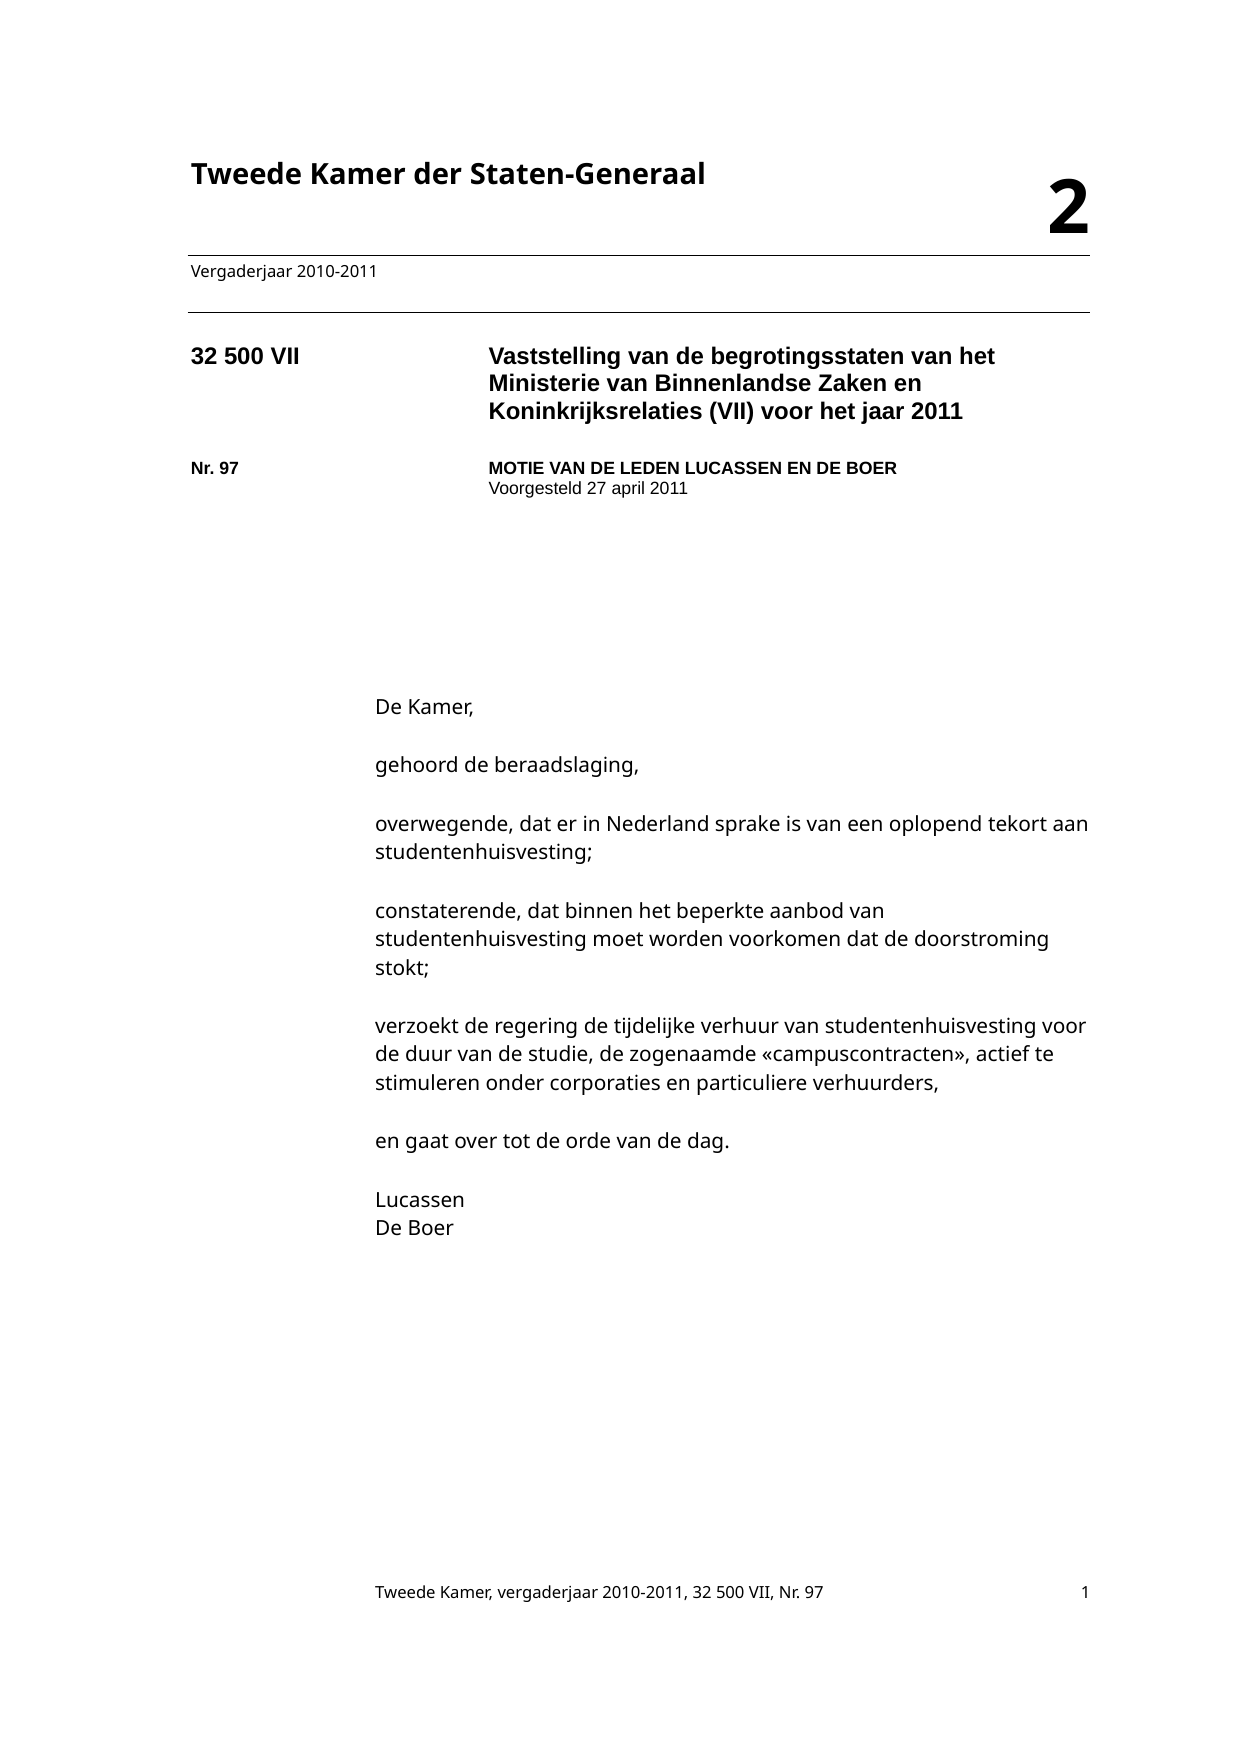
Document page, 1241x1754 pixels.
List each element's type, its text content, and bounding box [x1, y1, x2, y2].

table_cell [485, 256, 1090, 312]
table_header Tweede Kamer der Staten-Generaal [188, 150, 909, 255]
text Lucassen [375, 1185, 1090, 1213]
table_cell MOTIE VAN DE LEDEN LUCASSEN EN DE BOER Voorgesteld 27 april 2011 [485, 455, 1090, 573]
text De Boer [375, 1213, 1090, 1242]
table_cell Vaststelling van de begrotingsstaten van het Ministerie van Binnenlandse Zaken en Koninkrijksrelaties (VII) voor het jaar 2011 [485, 339, 1090, 454]
text constaterende, dat binnen het beperkte aanbod van studentenhuisvesting moet worden voorkomen dat de doorstroming stokt; [375, 896, 1090, 981]
table_header 2 [910, 150, 1090, 255]
text gehoord de beraadslaging, [375, 751, 1090, 779]
text overwegende, dat er in Nederland sprake is van een oplopend tekort aan studentenhuisvesting; [375, 809, 1090, 866]
text De Kamer, [375, 692, 1090, 721]
table_cell Nr. 97 [188, 455, 485, 573]
text verzoekt de regering de tijdelijke verhuur van studentenhuisvesting voor de duur van de studie, de zogenaamde «campuscontracten», actief te stimuleren onder corporaties en particuliere verhuurders, [375, 1011, 1090, 1096]
table_cell Vergaderjaar 2010-2011 [188, 256, 485, 312]
table_cell [188, 313, 485, 339]
table_cell 32 500 VII [188, 339, 485, 454]
text en gaat over tot de orde van de dag. [375, 1126, 1090, 1155]
table_cell [485, 313, 1090, 339]
